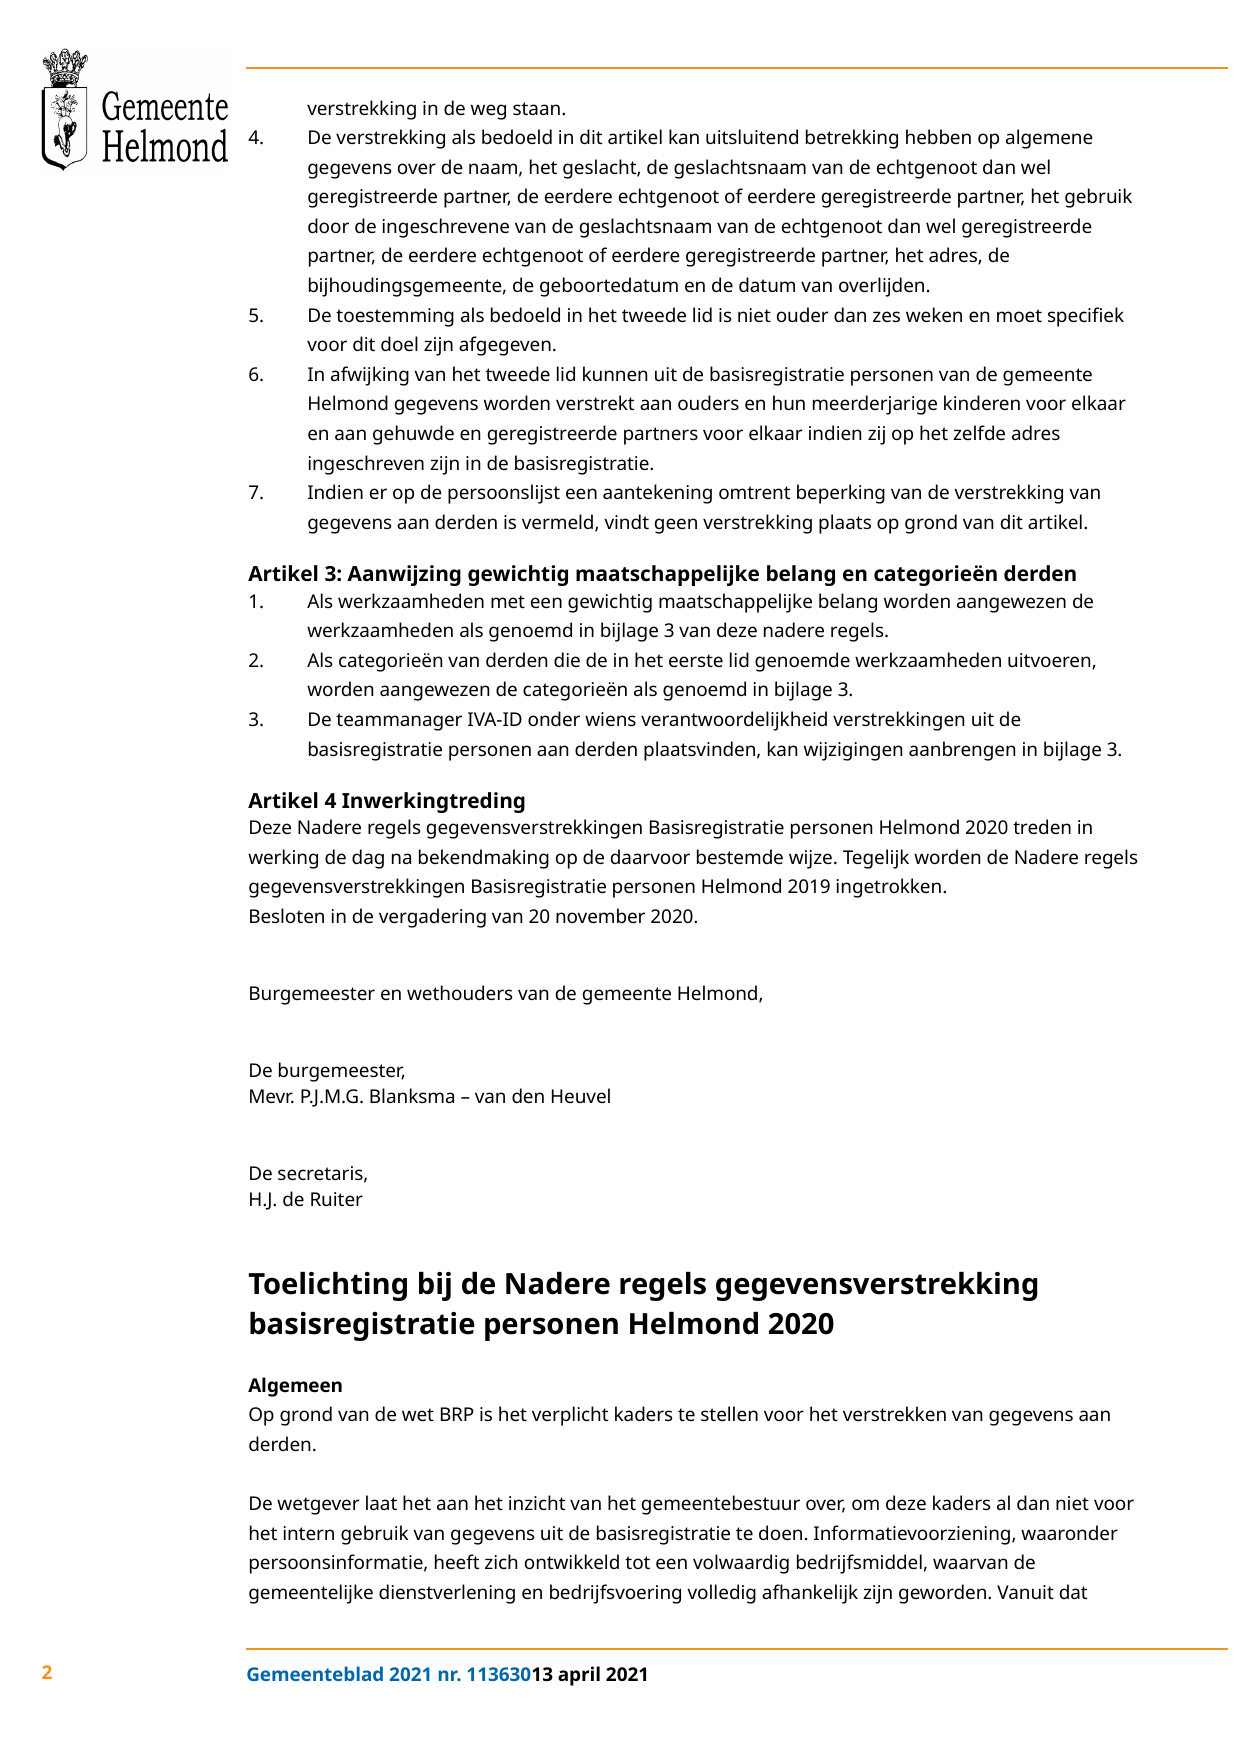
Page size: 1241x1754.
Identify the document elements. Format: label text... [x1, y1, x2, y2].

text Burgemeester en wethouders van de gemeente Helmond, [248, 981, 1152, 1006]
text Mevr. P.J.M.G. Blanksma – van den Heuvel [248, 1083, 1152, 1109]
list In afwijking van het tweede lid kunnen uit de basisregistratie personen van de gemeente Helmond gegevens worden verstrekt aan ouders en hun meerderjarige kinderen voor elkaar en aan gehuwde en geregistreerde partners voor elkaar indien zij op het zelfde adres ingeschreven zijn in de basisregistratie. [248, 361, 1152, 476]
text De wetgever laat het aan het inzicht van het gemeentebestuur over, om deze kaders al dan niet voor het intern gebruik van gegevens uit de basisregistratie te doen. Informatievoorziening, waaronder persoonsinformatie, heeft zich ontwikkeld tot een volwaardig bedrijfsmiddel, waarvan de gemeentelijke dienstverlening en bedrijfsvoering volledig afhankelijk zijn geworden. Vanuit dat [248, 1490, 1152, 1605]
list De teammanager IVA-ID onder wiens verantwoordelijkheid verstrekkingen uit de basisregistratie personen aan derden plaatsvinden, kan wijzigingen aanbrengen in bijlage 3. [248, 706, 1152, 761]
picture [41, 47, 231, 172]
text Deze Nadere regels gegevensverstrekkingen Basisregistratie personen Helmond 2020 treden in werking de dag na bekendmaking op de daarvoor bestemde wijze. Tegelijk worden de Nadere regels gegevensverstrekkingen Basisregistratie personen Helmond 2019 ingetrokken. [248, 814, 1152, 899]
list De verstrekking als bedoeld in dit artikel kan uitsluitend betrekking hebben op algemene gegevens over de naam, het geslacht, de geslachtsnaam van de echtgenoot dan wel geregistreerde partner, de eerdere echtgenoot of eerdere geregistreerde partner, het gebruik door de ingeschrevene van de geslachtsnaam van de echtgenoot dan wel geregistreerde partner, de eerdere echtgenoot of eerdere geregistreerde partner, het adres, de bijhoudingsgemeente, de geboortedatum en de datum van overlijden. [248, 124, 1152, 298]
list Als categorieën van derden die de in het eerste lid genoemde werkzaamheden uitvoeren, worden aangewezen de categorieën als genoemd in bijlage 3. [248, 647, 1152, 702]
list verstrekking in de weg staan. [248, 95, 1152, 121]
list Als werkzaamheden met een gewichtig maatschappelijke belang worden aangewezen de werkzaamheden als genoemd in bijlage 3 van deze nadere regels. [248, 588, 1152, 643]
text Op grond van de wet BRP is het verplicht kaders te stellen voor het verstrekken van gegevens aan derden. [248, 1402, 1152, 1457]
text De burgemeester, [248, 1058, 1152, 1083]
text H.J. de Ruiter [248, 1186, 1152, 1212]
text Artikel 4 Inwerkingtreding [248, 786, 1152, 814]
text Besloten in de vergadering van 20 november 2020. [248, 903, 1152, 929]
list Indien er op de persoonslijst een aantekening omtrent beperking van de verstrekking van gegevens aan derden is vermeld, vindt geen verstrekking plaats op grond van dit artikel. [248, 479, 1152, 535]
text Artikel 3: Aanwijzing gewichtig maatschappelijke belang en categorieën derden [248, 559, 1152, 588]
text De secretaris, [248, 1161, 1152, 1186]
text Algemeen [248, 1372, 1152, 1398]
list De toestemming als bedoeld in het tweede lid is niet ouder dan zes weken en moet specifiek voor dit doel zijn afgegeven. [248, 302, 1152, 357]
text Toelichting bij de Nadere regels gegevensverstrekking basisregistratie personen Helmond 2020 [248, 1263, 1152, 1343]
